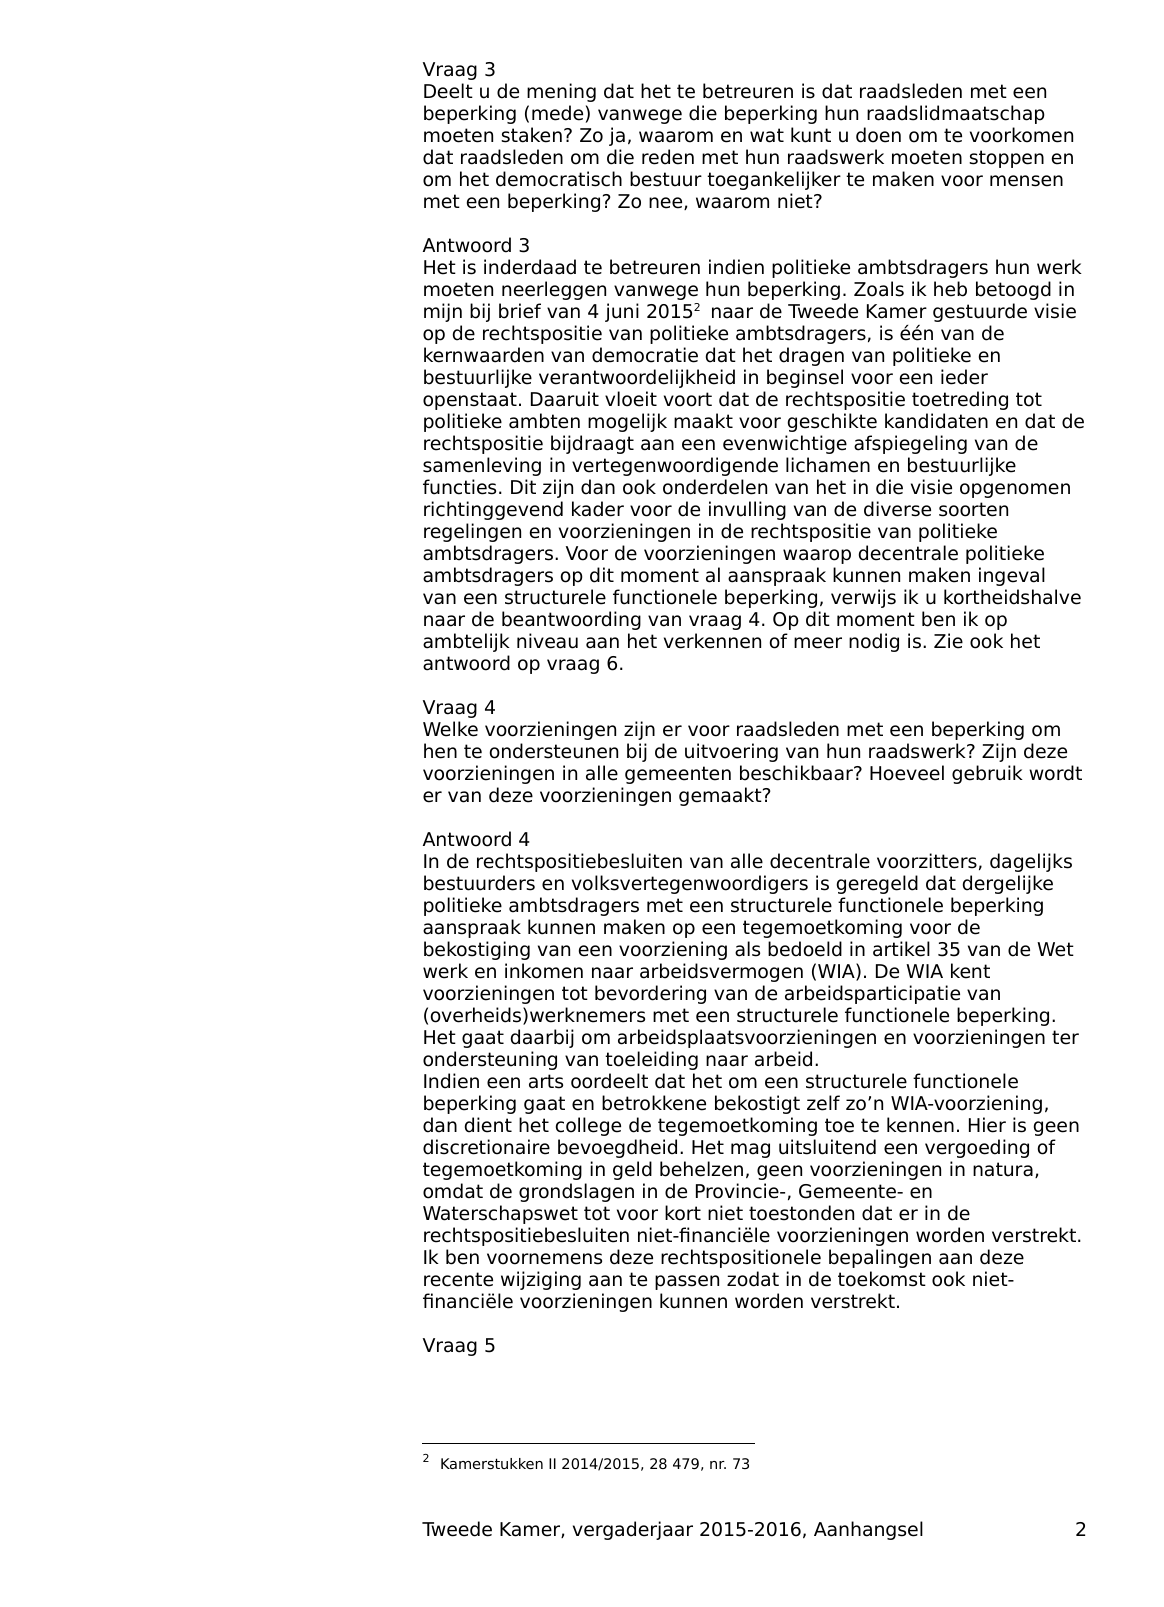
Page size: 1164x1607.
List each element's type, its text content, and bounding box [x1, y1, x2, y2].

text Het is inderdaad te betreuren indien politieke ambtsdragers hun werk moeten neerleggen vanwege hun beperking. Zoals ik heb betoogd in mijn bij brief van 4 juni 2015 naar de Tweede Kamer gestuurde visie op de rechtspositie van politieke ambtsdragers, is één van de kernwaarden van democratie dat het dragen van politieke en bestuurlijke verantwoordelijkheid in beginsel voor een ieder openstaat. Daaruit vloeit voort dat de rechtspositie toetreding tot politieke ambten mogelijk maakt voor geschikte kandidaten en dat de rechtspositie bijdraagt aan een evenwichtige afspiegeling van de samenleving in vertegenwoordigende lichamen en bestuurlijke functies. Dit zijn dan ook onderdelen van het in die visie opgenomen richtinggevend kader voor de invulling van de diverse soorten regelingen en voorzieningen in de rechtspositie van politieke ambtsdragers. Voor de voorzieningen waarop decentrale politieke ambtsdragers op dit moment al aanspraak kunnen maken ingeval van een structurele functionele beperking, verwijs ik u kortheidshalve naar de beantwoording van vraag 4. Op dit moment ben ik op ambtelijk niveau aan het verkennen of meer nodig is. Zie ook het antwoord op vraag 6. [422, 257, 1087, 675]
text Vraag 4 [422, 697, 1087, 719]
text Vraag 3 [422, 59, 1087, 81]
text Vraag 5 [422, 1335, 1087, 1357]
text Deelt u de mening dat het te betreuren is dat raadsleden met een beperking (mede) vanwege die beperking hun raadslidmaatschap moeten staken? Zo ja, waarom en wat kunt u doen om te voorkomen dat raadsleden om die reden met hun raadswerk moeten stoppen en om het democratisch bestuur toegankelijker te maken voor mensen met een beperking? Zo nee, waarom niet? [422, 81, 1087, 213]
text Kamerstukken II 2014/2015, 28 479, nr. 73 [422, 1452, 1087, 1474]
text Indien een arts oordeelt dat het om een structurele functionele beperking gaat en betrokkene bekostigt zelf zo’n WIA-voorziening, dan dient het college de tegemoetkoming toe te kennen. Hier is geen discretionaire bevoegdheid. Het mag uitsluitend een vergoeding of tegemoetkoming in geld behelzen, geen voorzieningen in natura, omdat de grondslagen in de Provincie-, Gemeente- en Waterschapswet tot voor kort niet toestonden dat er in de rechtspositiebesluiten niet-financiële voorzieningen worden verstrekt. Ik ben voornemens deze rechtspositionele bepalingen aan deze recente wijziging aan te passen zodat in de toekomst ook niet-financiële voorzieningen kunnen worden verstrekt. [422, 1071, 1087, 1312]
text Welke voorzieningen zijn er voor raadsleden met een beperking om hen te ondersteunen bij de uitvoering van hun raadswerk? Zijn deze voorzieningen in alle gemeenten beschikbaar? Hoeveel gebruik wordt er van deze voorzieningen gemaakt? [422, 719, 1087, 807]
text Antwoord 4 [422, 829, 1087, 851]
text Antwoord 3 [422, 235, 1087, 257]
text In de rechtspositiebesluiten van alle decentrale voorzitters, dagelijks bestuurders en volksvertegenwoordigers is geregeld dat dergelijke politieke ambtsdragers met een structurele functionele beperking aanspraak kunnen maken op een tegemoetkoming voor de bekostiging van een voorziening als bedoeld in artikel 35 van de Wet werk en inkomen naar arbeidsvermogen (WIA). De WIA kent voorzieningen tot bevordering van de arbeidsparticipatie van (overheids)werknemers met een structurele functionele beperking. Het gaat daarbij om arbeidsplaatsvoorzieningen en voorzieningen ter ondersteuning van toeleiding naar arbeid. [422, 851, 1087, 1071]
